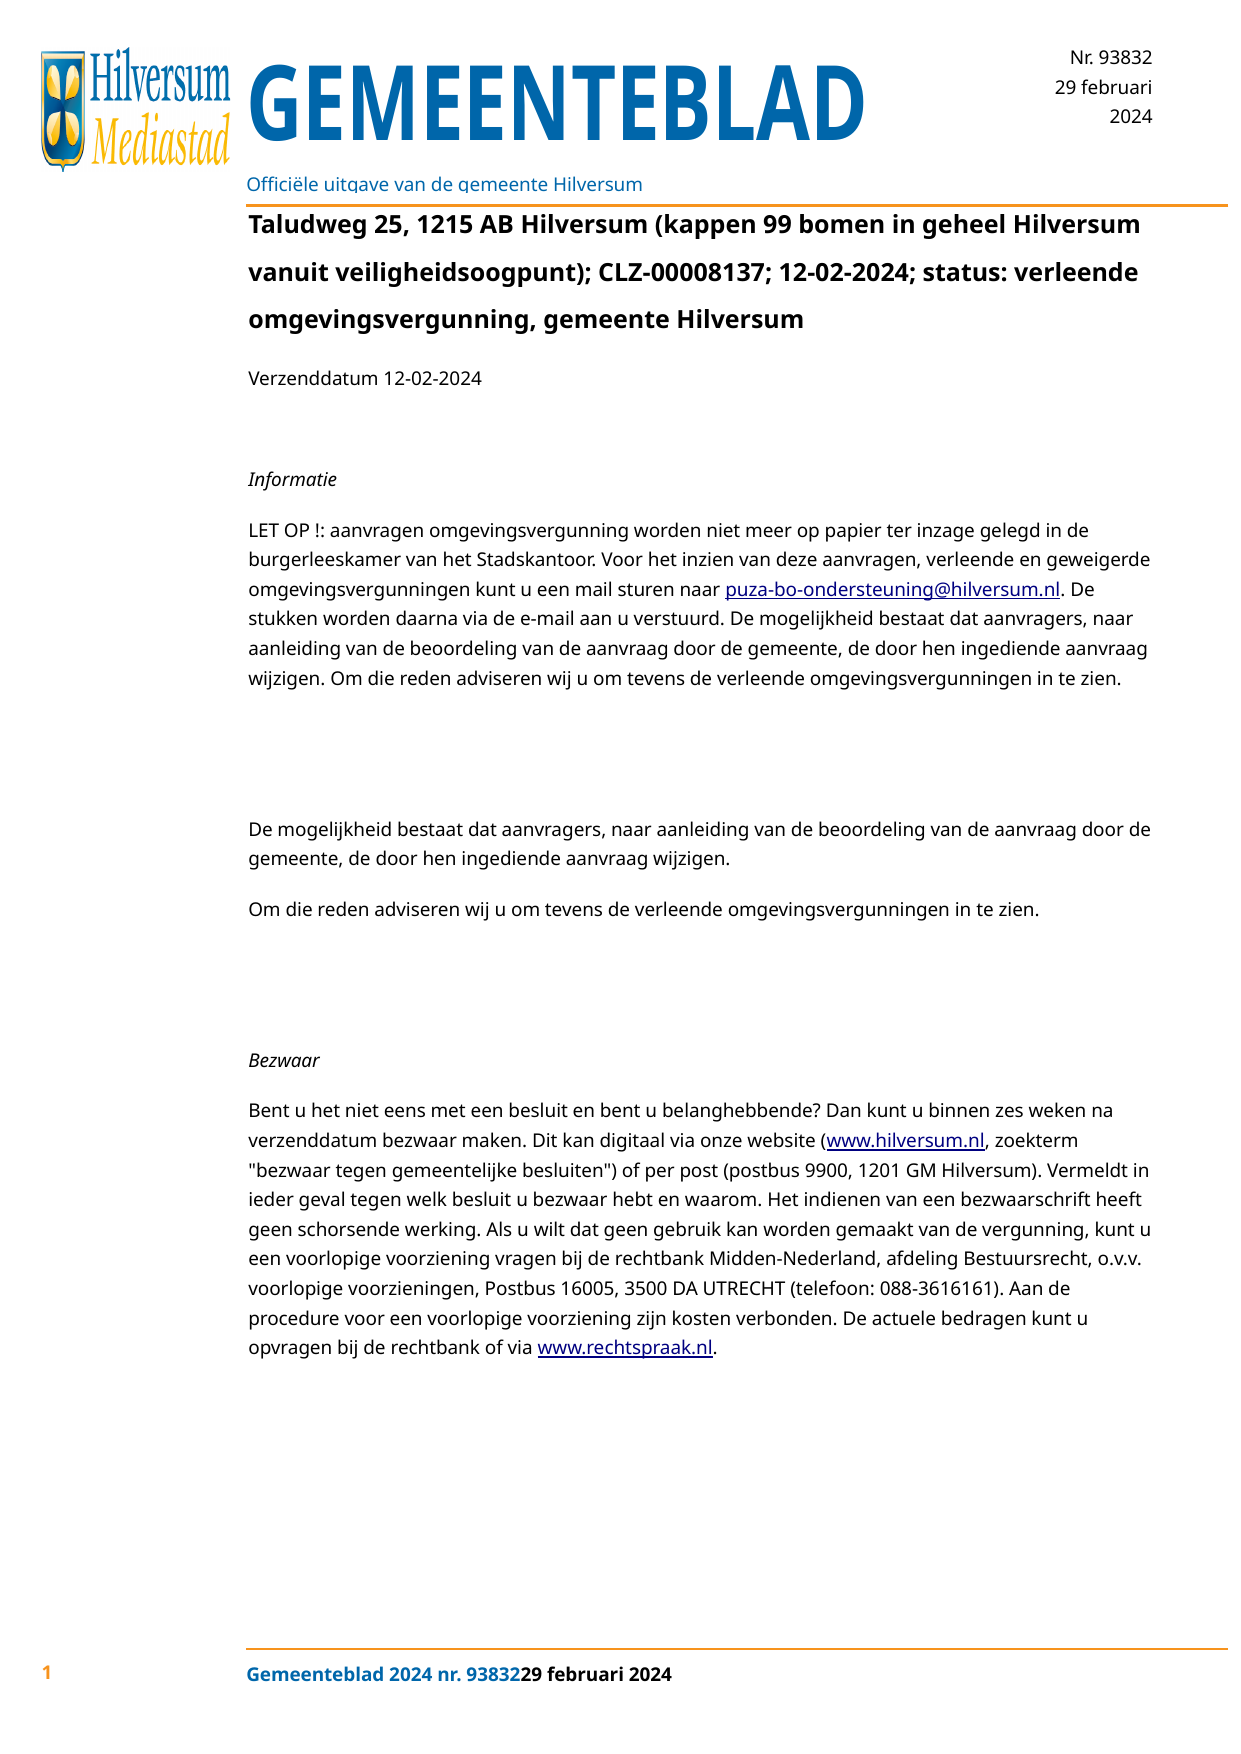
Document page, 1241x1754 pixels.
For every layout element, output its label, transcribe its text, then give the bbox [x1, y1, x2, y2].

text Bezwaar [248, 1047, 1152, 1073]
text Informatie [248, 466, 1152, 492]
picture [41, 47, 231, 172]
text LET OP !: aanvragen omgevingsvergunning worden niet meer op papier ter inzage gelegd in de burgerleeskamer van het Stadskantoor. Voor het inzien van deze aanvragen, verleende en geweigerde omgevingsvergunningen kunt u een mail sturen naar puza-bo-ondersteuning@hilversum.nl. De stukken worden daarna via de e-mail aan u verstuurd. De mogelijkheid bestaat dat aanvragers, naar aanleiding van de beoordeling van de aanvraag door de gemeente, de door hen ingediende aanvraag wijzigen. Om die reden adviseren wij u om tevens de verleende omgevingsvergunningen in te zien. [248, 517, 1152, 690]
text Taludweg 25, 1215 AB Hilversum (kappen 99 bomen in geheel Hilversum vanuit veiligheidsoogpunt); CLZ-00008137; 12-02-2024; status: verleende omgevingsvergunning, gemeente Hilversum [248, 207, 1152, 336]
text De mogelijkheid bestaat dat aanvragers, naar aanleiding van de beoordeling van de aanvraag door de gemeente, de door hen ingediende aanvraag wijzigen. [248, 816, 1152, 871]
text Om die reden adviseren wij u om tevens de verleende omgevingsvergunningen in te zien. [248, 896, 1152, 922]
text Bent u het niet eens met een besluit en bent u belanghebbende? Dan kunt u binnen zes weken na verzenddatum bezwaar maken. Dit kan digitaal via onze website (www.hilversum.nl, zoekterm "bezwaar tegen gemeentelijke besluiten") of per post (postbus 9900, 1201 GM Hilversum). Vermeldt in ieder geval tegen welk besluit u bezwaar hebt en waarom. Het indienen van een bezwaarschrift heeft geen schorsende werking. Als u wilt dat geen gebruik kan worden gemaakt van de vergunning, kunt u een voorlopige voorziening vragen bij de rechtbank Midden-Nederland, afdeling Bestuursrecht, o.v.v. voorlopige voorzieningen, Postbus 16005, 3500 DA UTRECHT (telefoon: 088-3616161). Aan de procedure voor een voorlopige voorziening zijn kosten verbonden. De actuele bedragen kunt u opvragen bij de rechtbank of via www.rechtspraak.nl. [248, 1098, 1152, 1360]
text Verzenddatum 12-02-2024 [248, 366, 1152, 391]
